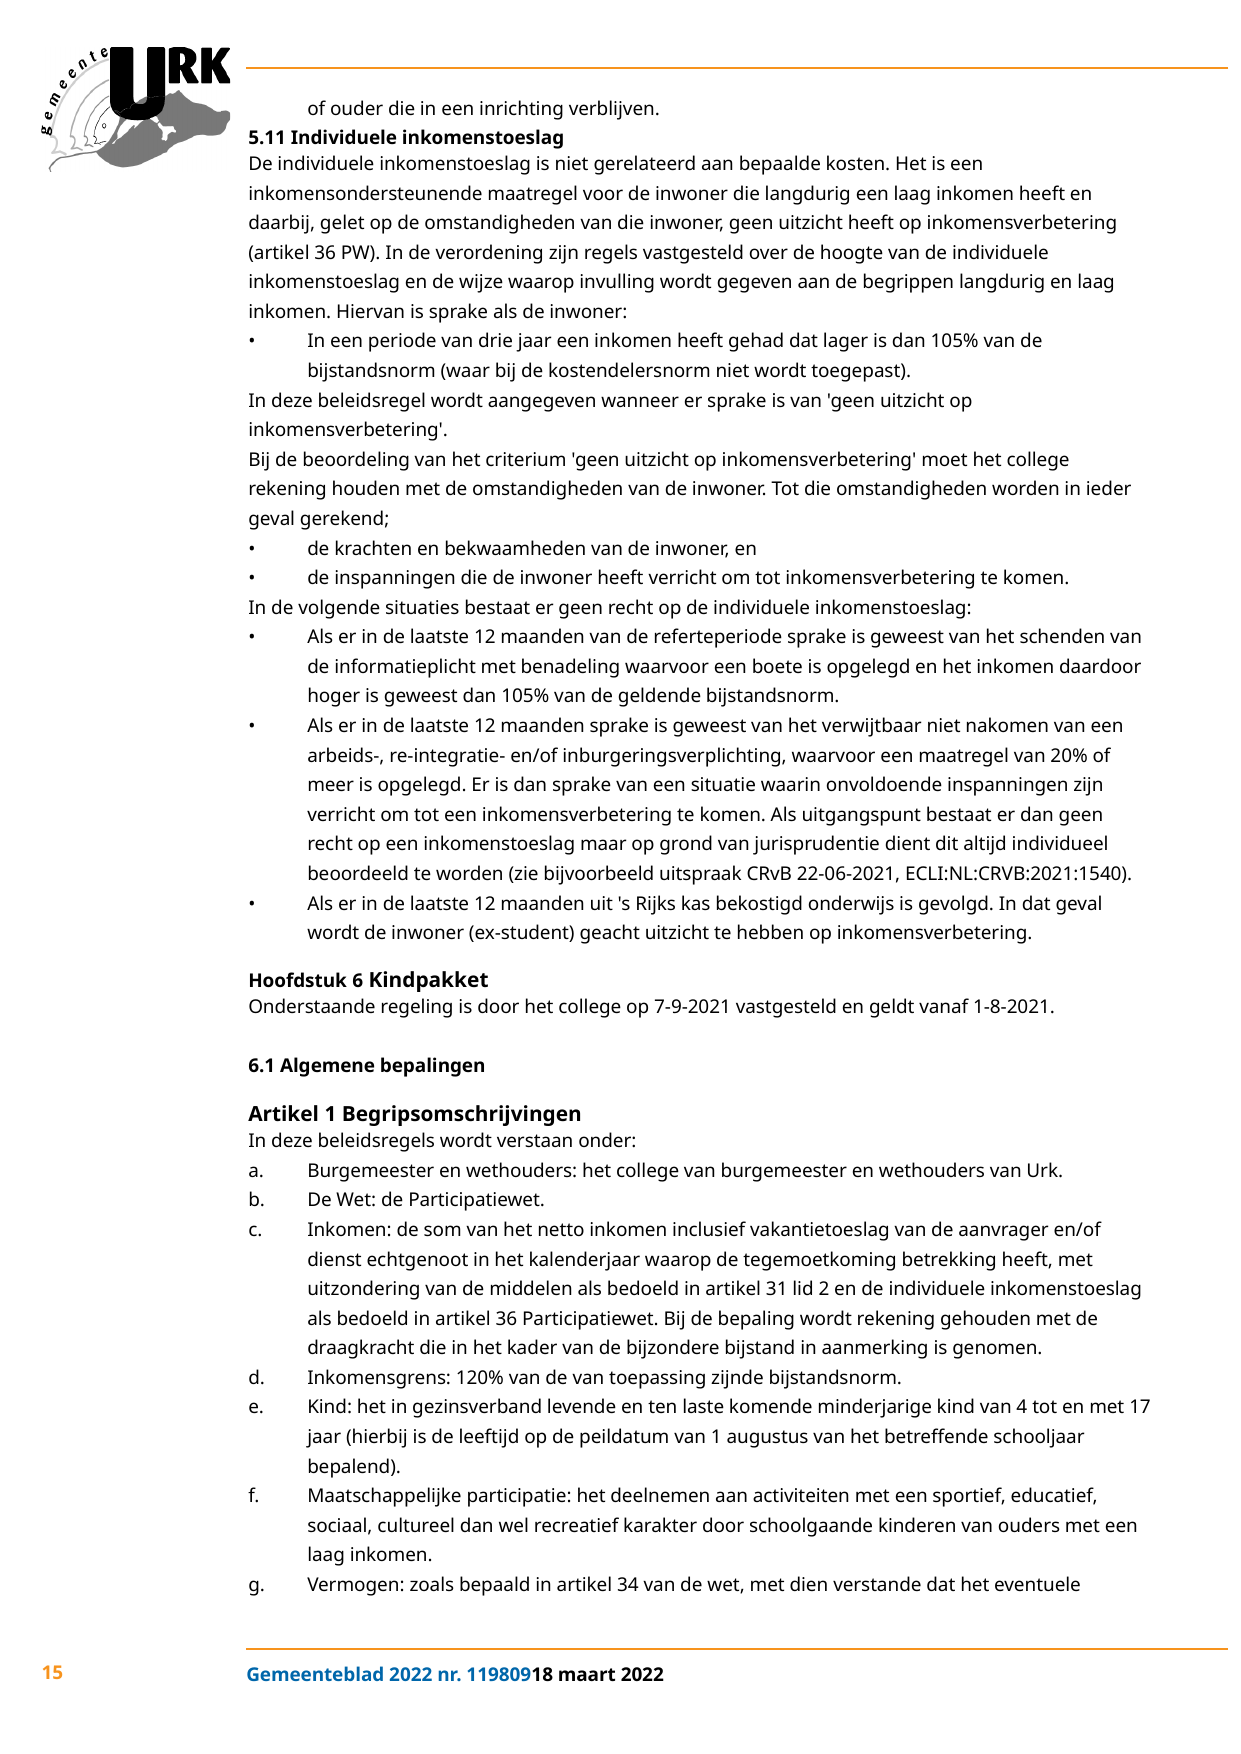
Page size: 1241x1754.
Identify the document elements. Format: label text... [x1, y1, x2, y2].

text 6.1 Algemene bepalingen [248, 1052, 1152, 1078]
list Burgemeester en wethouders: het college van burgemeester en wethouders van Urk. [248, 1157, 1152, 1183]
text In de volgende situaties bestaat er geen recht op de individuele inkomenstoeslag: [248, 594, 1152, 619]
text Hoofdstuk 6 Kindpakket [248, 965, 1152, 993]
list Als er in de laatste 12 maanden sprake is geweest van het verwijtbaar niet nakomen van een arbeids-, re-integratie- en/of inburgeringsverplichting, waarvoor een maatregel van 20% of meer is opgelegd. Er is dan sprake van een situatie waarin onvoldoende inspanningen zijn verricht om tot een inkomensverbetering te komen. Als uitgangspunt bestaat er dan geen recht op een inkomenstoeslag maar op grond van jurisprudentie dient dit altijd individueel beoordeeld te worden (zie bijvoorbeeld uitspraak CRvB 22-06-2021, ECLI:NL:CRVB:2021:1540). [248, 712, 1152, 886]
text In deze beleidsregel wordt aangegeven wanneer er sprake is van 'geen uitzicht op inkomensverbetering'. [248, 387, 1152, 442]
text Artikel 1 Begripsomschrijvingen [248, 1099, 1152, 1127]
list Inkomensgrens: 120% van de van toepassing zijnde bijstandsnorm. [248, 1364, 1152, 1390]
list of ouder die in een inrichting verblijven. [248, 95, 1152, 121]
list Inkomen: de som van het netto inkomen inclusief vakantietoeslag van de aanvrager en/of dienst echtgenoot in het kalenderjaar waarop de tegemoetkoming betrekking heeft, met uitzondering van de middelen als bedoeld in artikel 31 lid 2 en de individuele inkomenstoeslag als bedoeld in artikel 36 Participatiewet. Bij de bepaling wordt rekening gehouden met de draagkracht die in het kader van de bijzondere bijstand in aanmerking is genomen. [248, 1216, 1152, 1360]
text Onderstaande regeling is door het college op 7-9-2021 vastgesteld en geldt vanaf 1-8-2021. [248, 993, 1152, 1019]
list de krachten en bekwaamheden van de inwoner, en [248, 535, 1152, 560]
list Als er in de laatste 12 maanden van de referteperiode sprake is geweest van het schenden van de informatieplicht met benadeling waarvoor een boete is opgelegd en het inkomen daardoor hoger is geweest dan 105% van de geldende bijstandsnorm. [248, 623, 1152, 708]
list In een periode van drie jaar een inkomen heeft gehad dat lager is dan 105% van de bijstandsnorm (waar bij de kostendelersnorm niet wordt toegepast). [248, 328, 1152, 383]
picture [41, 47, 231, 172]
list de inspanningen die de inwoner heeft verricht om tot inkomensverbetering te komen. [248, 564, 1152, 590]
list Als er in de laatste 12 maanden uit 's Rijks kas bekostigd onderwijs is gevolgd. In dat geval wordt de inwoner (ex-student) geacht uitzicht te hebben op inkomensverbetering. [248, 890, 1152, 945]
list Kind: het in gezinsverband levende en ten laste komende minderjarige kind van 4 tot en met 17 jaar (hierbij is de leeftijd op de peildatum van 1 augustus van het betreffende schooljaar bepalend). [248, 1394, 1152, 1479]
text In deze beleidsregels wordt verstaan onder: [248, 1127, 1152, 1153]
text Bij de beoordeling van het criterium 'geen uitzicht op inkomensverbetering' moet het college rekening houden met de omstandigheden van de inwoner. Tot die omstandigheden worden in ieder geval gerekend; [248, 446, 1152, 531]
list Vermogen: zoals bepaald in artikel 34 van de wet, met dien verstande dat het eventuele [248, 1571, 1152, 1597]
text De individuele inkomenstoeslag is niet gerelateerd aan bepaalde kosten. Het is een inkomensondersteunende maatregel voor de inwoner die langdurig een laag inkomen heeft en daarbij, gelet op de omstandigheden van die inwoner, geen uitzicht heeft op inkomensverbetering (artikel 36 PW). In de verordening zijn regels vastgesteld over de hoogte van de individuele inkomenstoeslag en de wijze waarop invulling wordt gegeven aan de begrippen langdurig en laag inkomen. Hiervan is sprake als de inwoner: [248, 150, 1152, 324]
text 5.11 Individuele inkomenstoeslag [248, 124, 1152, 150]
list Maatschappelijke participatie: het deelnemen aan activiteiten met een sportief, educatief, sociaal, cultureel dan wel recreatief karakter door schoolgaande kinderen van ouders met een laag inkomen. [248, 1482, 1152, 1567]
list De Wet: de Participatiewet. [248, 1187, 1152, 1212]
